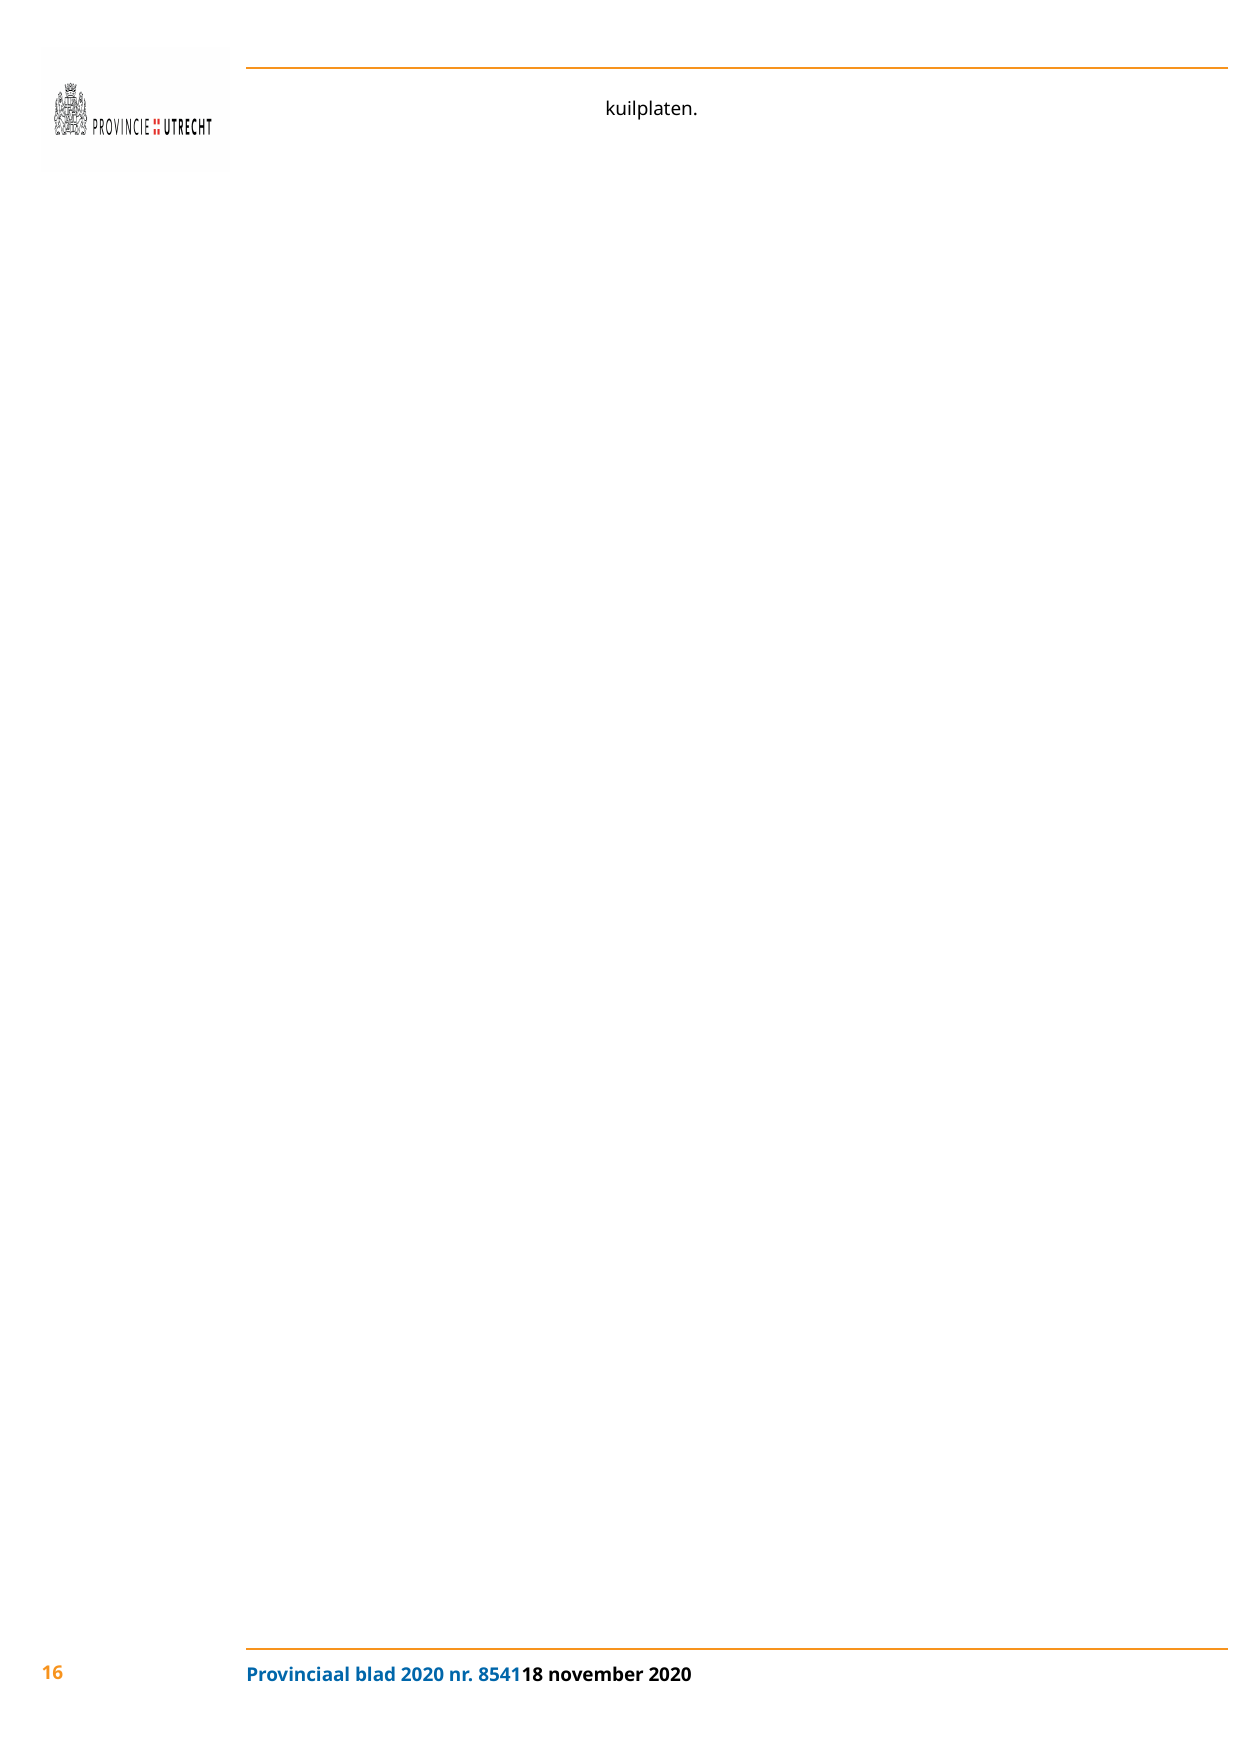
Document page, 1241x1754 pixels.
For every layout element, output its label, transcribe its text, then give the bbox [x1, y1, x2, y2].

table_cell kuilplaten. [605, 95, 991, 121]
table_cell [991, 95, 1152, 121]
table_cell [248, 95, 409, 121]
picture [41, 47, 231, 172]
table_cell [409, 95, 605, 121]
